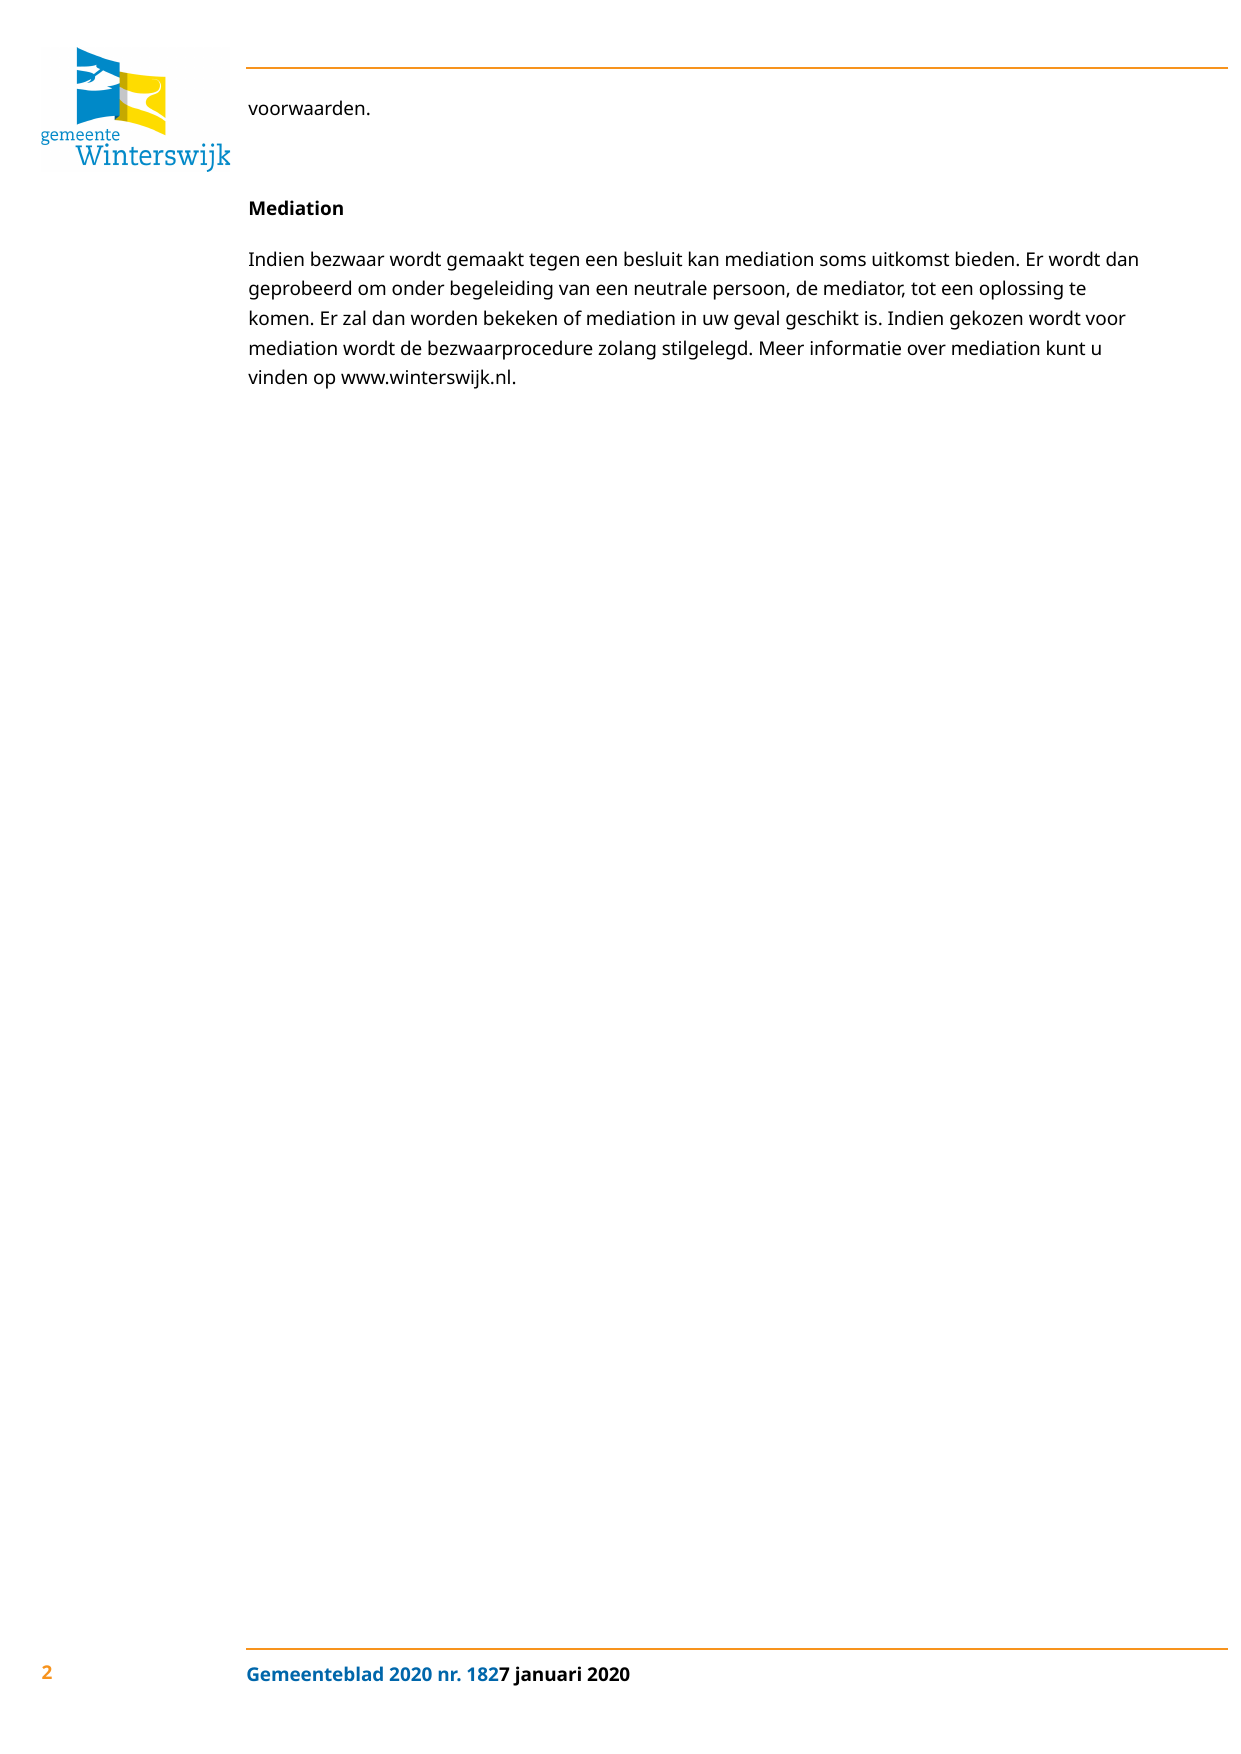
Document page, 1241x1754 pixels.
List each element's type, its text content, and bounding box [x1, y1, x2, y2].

text voorwaarden. [248, 95, 1152, 121]
text Mediation [248, 196, 1152, 221]
text Indien bezwaar wordt gemaakt tegen een besluit kan mediation soms uitkomst bieden. Er wordt dan geprobeerd om onder begeleiding van een neutrale persoon, de mediator, tot een oplossing te komen. Er zal dan worden bekeken of mediation in uw geval geschikt is. Indien gekozen wordt voor mediation wordt de bezwaarprocedure zolang stilgelegd. Meer informatie over mediation kunt u vinden op www.winterswijk.nl. [248, 246, 1152, 390]
picture [41, 47, 231, 172]
picture [225, 153, 231, 162]
